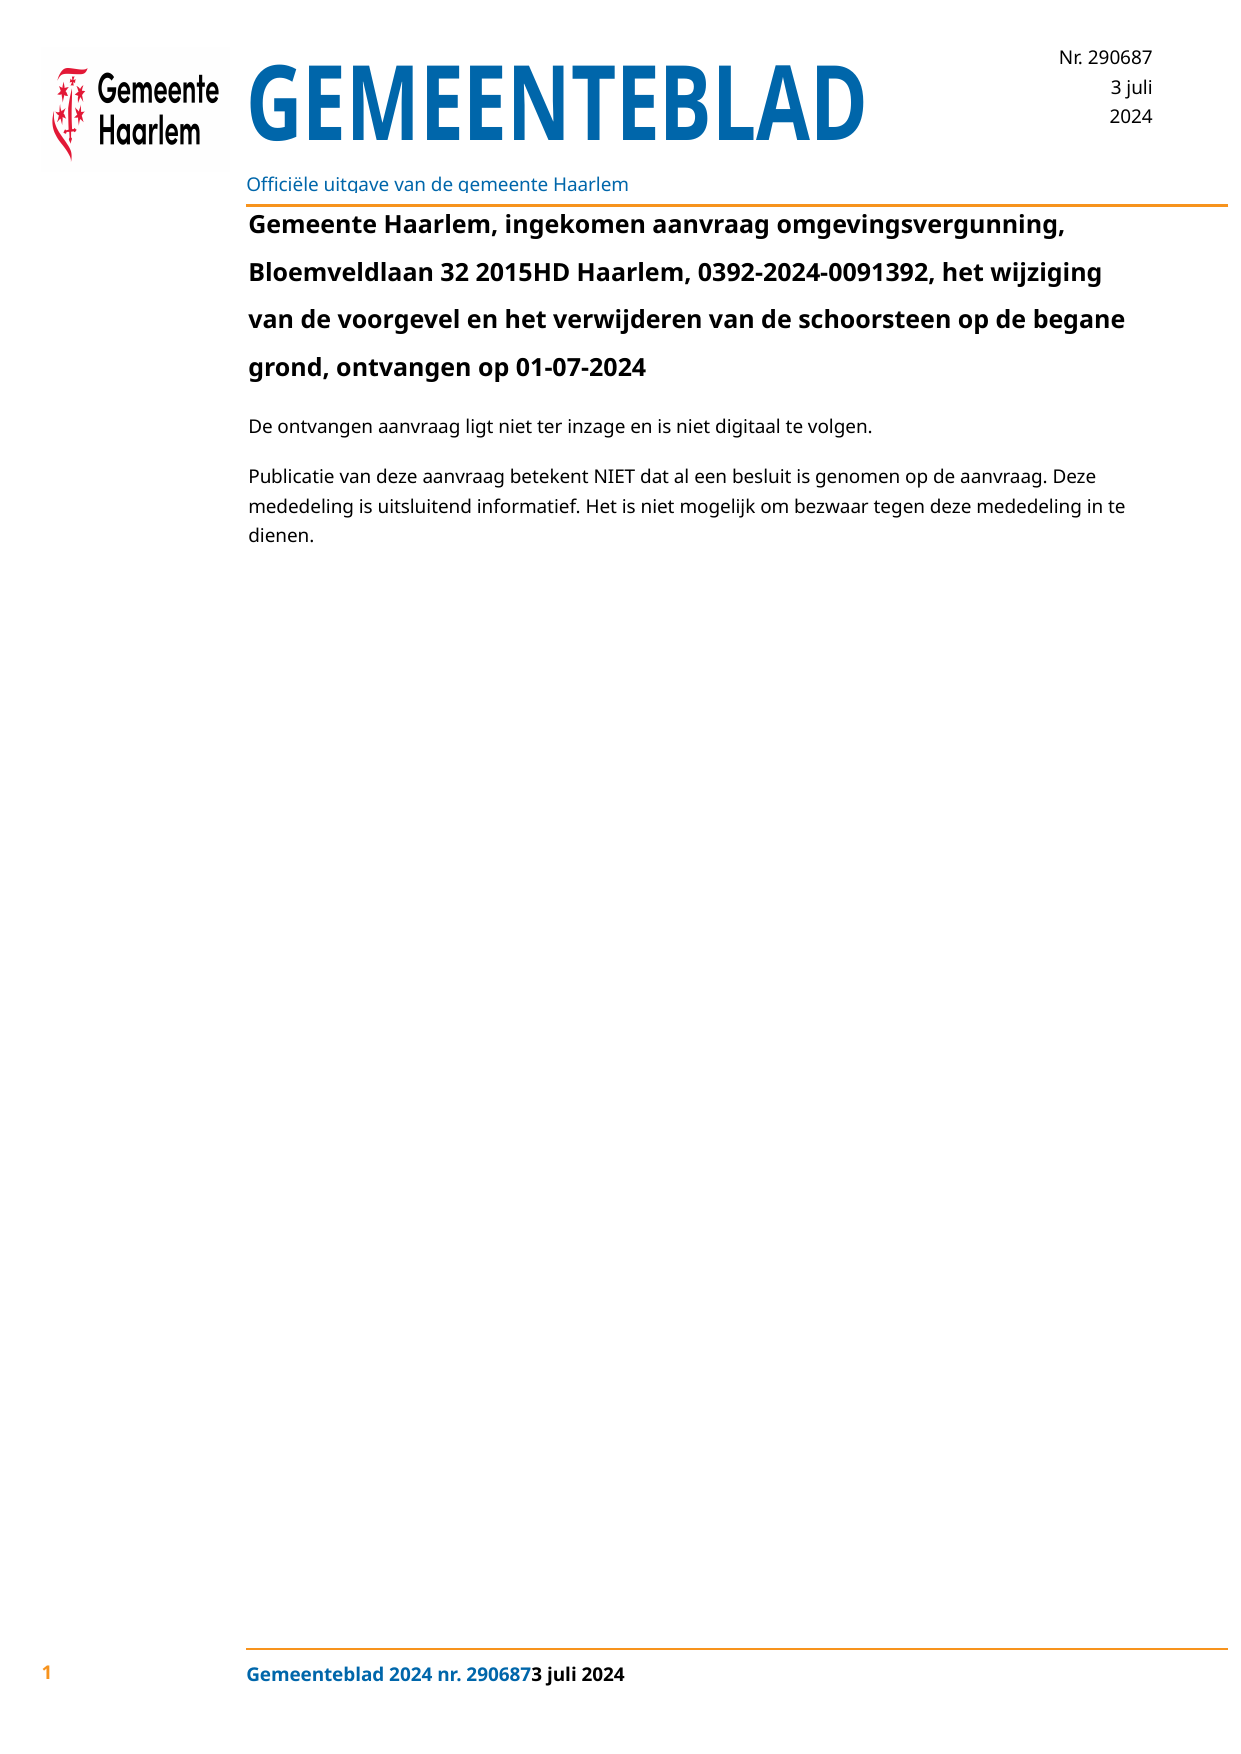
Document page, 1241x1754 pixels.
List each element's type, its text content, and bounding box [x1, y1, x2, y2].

text Publicatie van deze aanvraag betekent NIET dat al een besluit is genomen op de aanvraag. Deze mededeling is uitsluitend informatief. Het is niet mogelijk om bezwaar tegen deze mededeling in te dienen. [248, 463, 1152, 548]
text De ontvangen aanvraag ligt niet ter inzage en is niet digitaal te volgen. [248, 413, 1152, 439]
text Gemeente Haarlem, ingekomen aanvraag omgevingsvergunning, Bloemveldlaan 32 2015HD Haarlem, 0392-2024-0091392, het wijziging van de voorgevel en het verwijderen van de schoorsteen op de begane grond, ontvangen op 01-07-2024 [248, 207, 1152, 384]
picture [41, 47, 231, 172]
